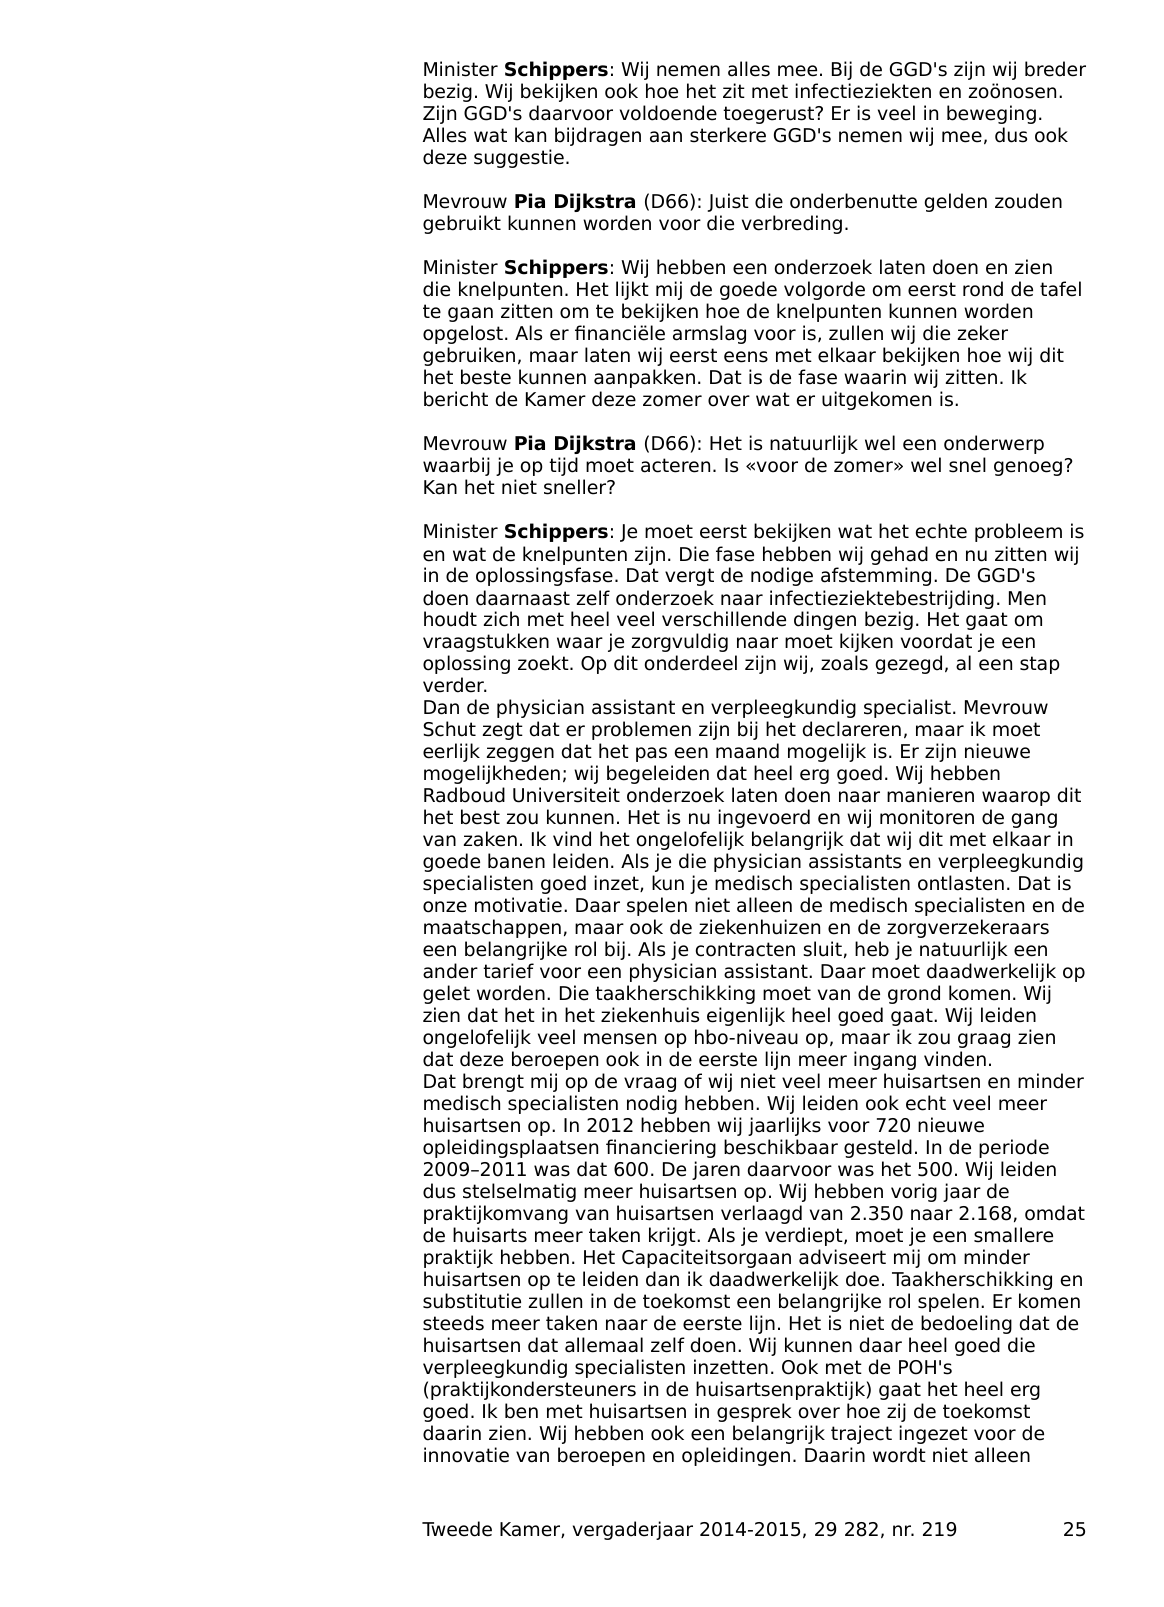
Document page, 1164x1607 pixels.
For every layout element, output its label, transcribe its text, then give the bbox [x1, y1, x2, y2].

text Mevrouw Pia Dijkstra (D66): Het is natuurlijk wel een onderwerp waarbij je op tijd moet acteren. Is «voor de zomer» wel snel genoeg? Kan het niet sneller? [422, 433, 1087, 499]
text Minister Schippers: Je moet eerst bekijken wat het echte probleem is en wat de knelpunten zijn. Die fase hebben wij gehad en nu zitten wij in de oplossingsfase. Dat vergt de nodige afstemming. De GGD's doen daarnaast zelf onderzoek naar infectieziektebestrijding. Men houdt zich met heel veel verschillende dingen bezig. Het gaat om vraagstukken waar je zorgvuldig naar moet kijken voordat je een oplossing zoekt. Op dit onderdeel zijn wij, zoals gezegd, al een stap verder. [422, 521, 1087, 697]
text Dat brengt mij op de vraag of wij niet veel meer huisartsen en minder medisch specialisten nodig hebben. Wij leiden ook echt veel meer huisartsen op. In 2012 hebben wij jaarlijks voor 720 nieuwe opleidingsplaatsen financiering beschikbaar gesteld. In de periode 2009–2011 was dat 600. De jaren daarvoor was het 500. Wij leiden dus stelselmatig meer huisartsen op. Wij hebben vorig jaar de praktijkomvang van huisartsen verlaagd van 2.350 naar 2.168, omdat de huisarts meer taken krijgt. Als je verdiept, moet je een smallere praktijk hebben. Het Capaciteitsorgaan adviseert mij om minder huisartsen op te leiden dan ik daadwerkelijk doe. Taakherschikking en substitutie zullen in de toekomst een belangrijke rol spelen. Er komen steeds meer taken naar de eerste lijn. Het is niet de bedoeling dat de huisartsen dat allemaal zelf doen. Wij kunnen daar heel goed die verpleegkundig specialisten inzetten. Ook met de POH's (praktijkondersteuners in de huisartsenpraktijk) gaat het heel erg goed. Ik ben met huisartsen in gesprek over hoe zij de toekomst daarin zien. Wij hebben ook een belangrijk traject ingezet voor de innovatie van beroepen en opleidingen. Daarin wordt niet alleen [422, 1071, 1087, 1467]
text Minister Schippers: Wij nemen alles mee. Bij de GGD's zijn wij breder bezig. Wij bekijken ook hoe het zit met infectieziekten en zoönosen. Zijn GGD's daarvoor voldoende toegerust? Er is veel in beweging. Alles wat kan bijdragen aan sterkere GGD's nemen wij mee, dus ook deze suggestie. [422, 59, 1087, 169]
text Mevrouw Pia Dijkstra (D66): Juist die onderbenutte gelden zouden gebruikt kunnen worden voor die verbreding. [422, 191, 1087, 235]
text Minister Schippers: Wij hebben een onderzoek laten doen en zien die knelpunten. Het lijkt mij de goede volgorde om eerst rond de tafel te gaan zitten om te bekijken hoe de knelpunten kunnen worden opgelost. Als er financiële armslag voor is, zullen wij die zeker gebruiken, maar laten wij eerst eens met elkaar bekijken hoe wij dit het beste kunnen aanpakken. Dat is de fase waarin wij zitten. Ik bericht de Kamer deze zomer over wat er uitgekomen is. [422, 257, 1087, 411]
text Dan de physician assistant en verpleegkundig specialist. Mevrouw Schut zegt dat er problemen zijn bij het declareren, maar ik moet eerlijk zeggen dat het pas een maand mogelijk is. Er zijn nieuwe mogelijkheden; wij begeleiden dat heel erg goed. Wij hebben Radboud Universiteit onderzoek laten doen naar manieren waarop dit het best zou kunnen. Het is nu ingevoerd en wij monitoren de gang van zaken. Ik vind het ongelofelijk belangrijk dat wij dit met elkaar in goede banen leiden. Als je die physician assistants en verpleegkundig specialisten goed inzet, kun je medisch specialisten ontlasten. Dat is onze motivatie. Daar spelen niet alleen de medisch specialisten en de maatschappen, maar ook de ziekenhuizen en de zorgverzekeraars een belangrijke rol bij. Als je contracten sluit, heb je natuurlijk een ander tarief voor een physician assistant. Daar moet daadwerkelijk op gelet worden. Die taakherschikking moet van de grond komen. Wij zien dat het in het ziekenhuis eigenlijk heel goed gaat. Wij leiden ongelofelijk veel mensen op hbo-niveau op, maar ik zou graag zien dat deze beroepen ook in de eerste lijn meer ingang vinden. [422, 697, 1087, 1071]
